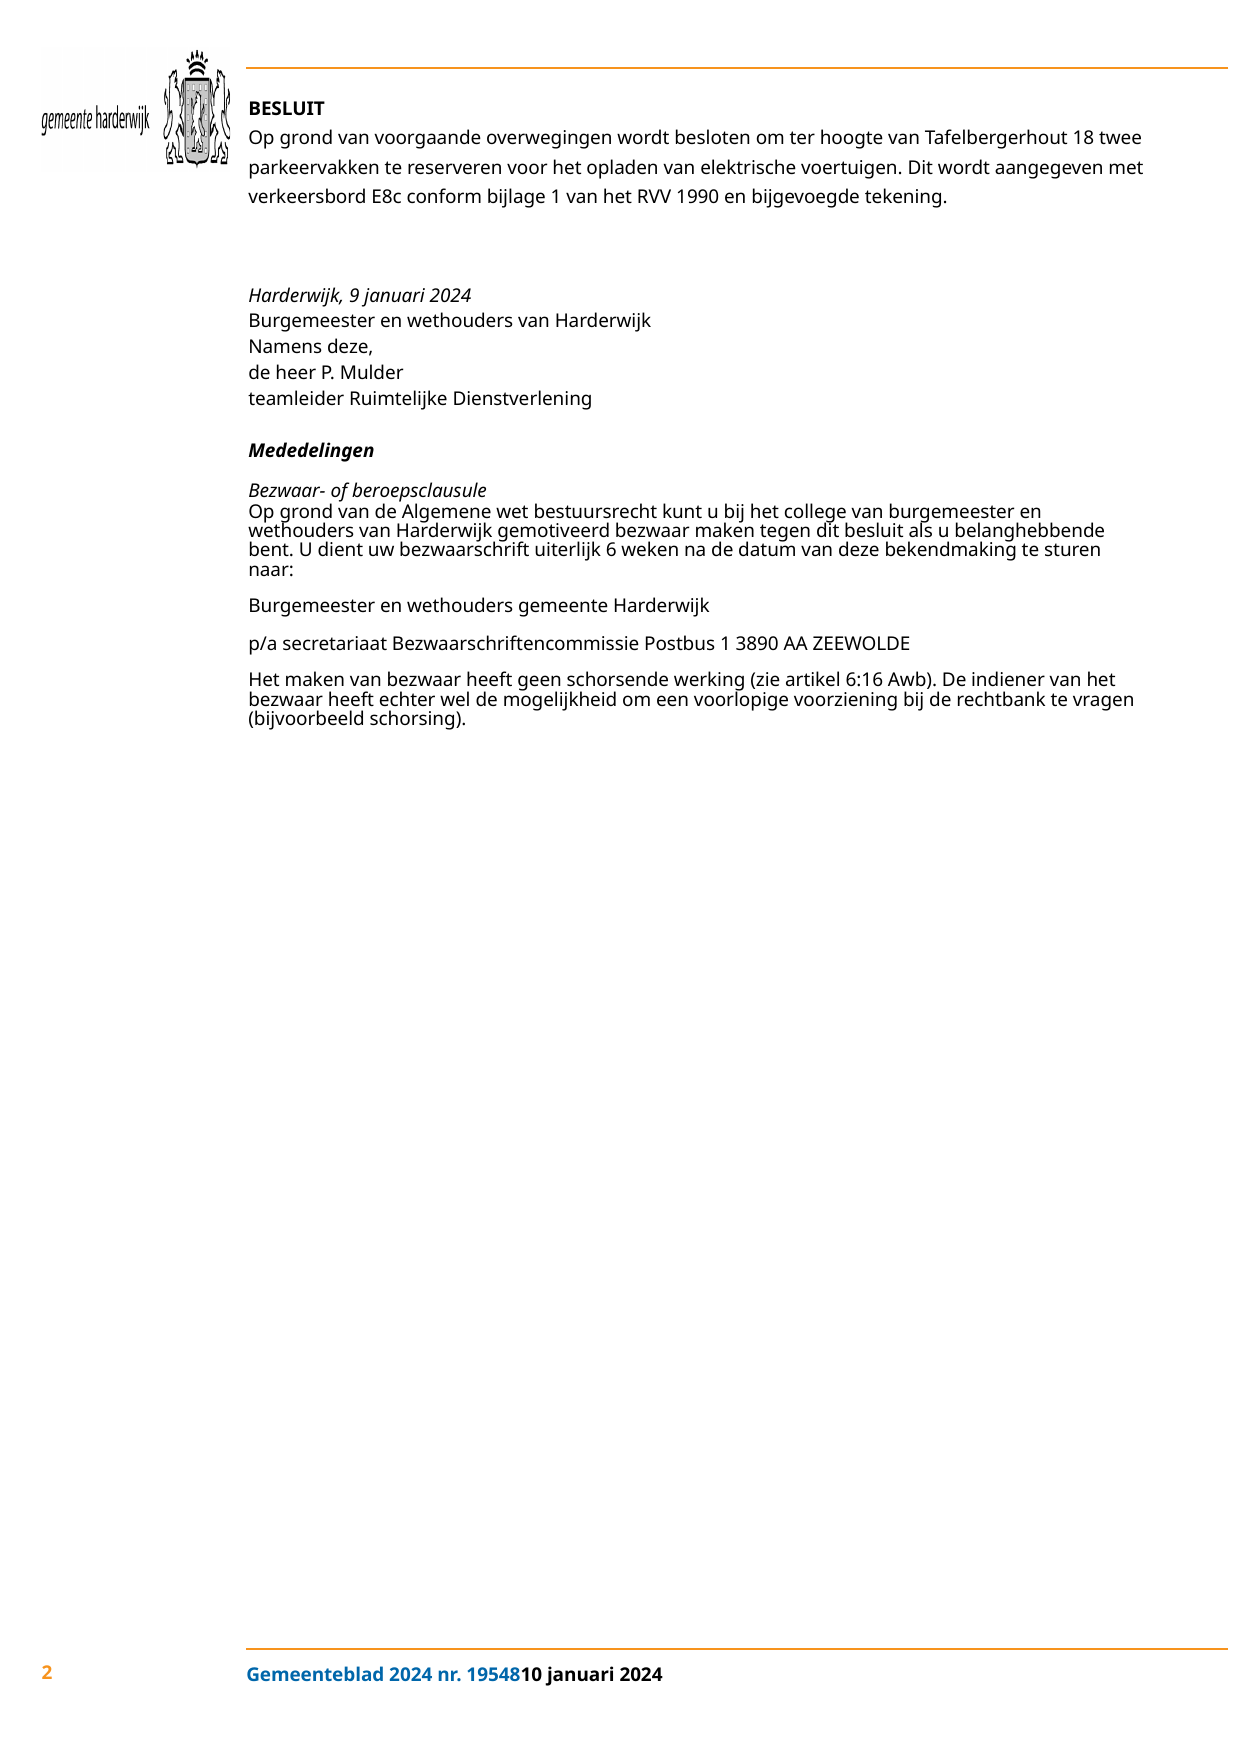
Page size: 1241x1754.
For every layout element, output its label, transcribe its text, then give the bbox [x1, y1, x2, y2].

text Burgemeester en wethouders gemeente Harderwijk [248, 597, 1152, 617]
text de heer P. Mulder [248, 359, 1152, 385]
text Harderwijk, 9 januari 2024 [248, 282, 1152, 308]
text Mededelingen [248, 438, 1152, 463]
text Burgemeester en wethouders van Harderwijk [248, 308, 1152, 333]
text Het maken van bezwaar heeft geen schorsende werking (zie artikel 6:16 Awb). De indiener van het bezwaar heeft echter wel de mogelijkheid om een voorlopige voorziening bij de rechtbank te vragen (bijvoorbeeld schorsing). [248, 671, 1152, 729]
text Op grond van voorgaande overwegingen wordt besloten om ter hoogte van Tafelbergerhout 18 twee parkeervakken te reserveren voor het opladen van elektrische voertuigen. Dit wordt aangegeven met verkeersbord E8c conform bijlage 1 van het RVV 1990 en bijgevoegde tekening. [248, 124, 1152, 209]
text BESLUIT [248, 95, 1152, 121]
text p/a secretariaat Bezwaarschriftencommissie Postbus 1 3890 AA ZEEWOLDE [248, 634, 1152, 654]
picture [41, 47, 231, 172]
text Op grond van de Algemene wet bestuursrecht kunt u bij het college van burgemeester en wethouders van Harderwijk gemotiveerd bezwaar maken tegen dit besluit als u belanghebbende bent. U dient uw bezwaarschrift uiterlijk 6 weken na de datum van deze bekendmaking te sturen naar: [248, 503, 1152, 580]
text teamleider Ruimtelijke Dienstverlening [248, 385, 1152, 411]
text Bezwaar- of beroepsclausule [248, 477, 1152, 503]
text Namens deze, [248, 333, 1152, 359]
